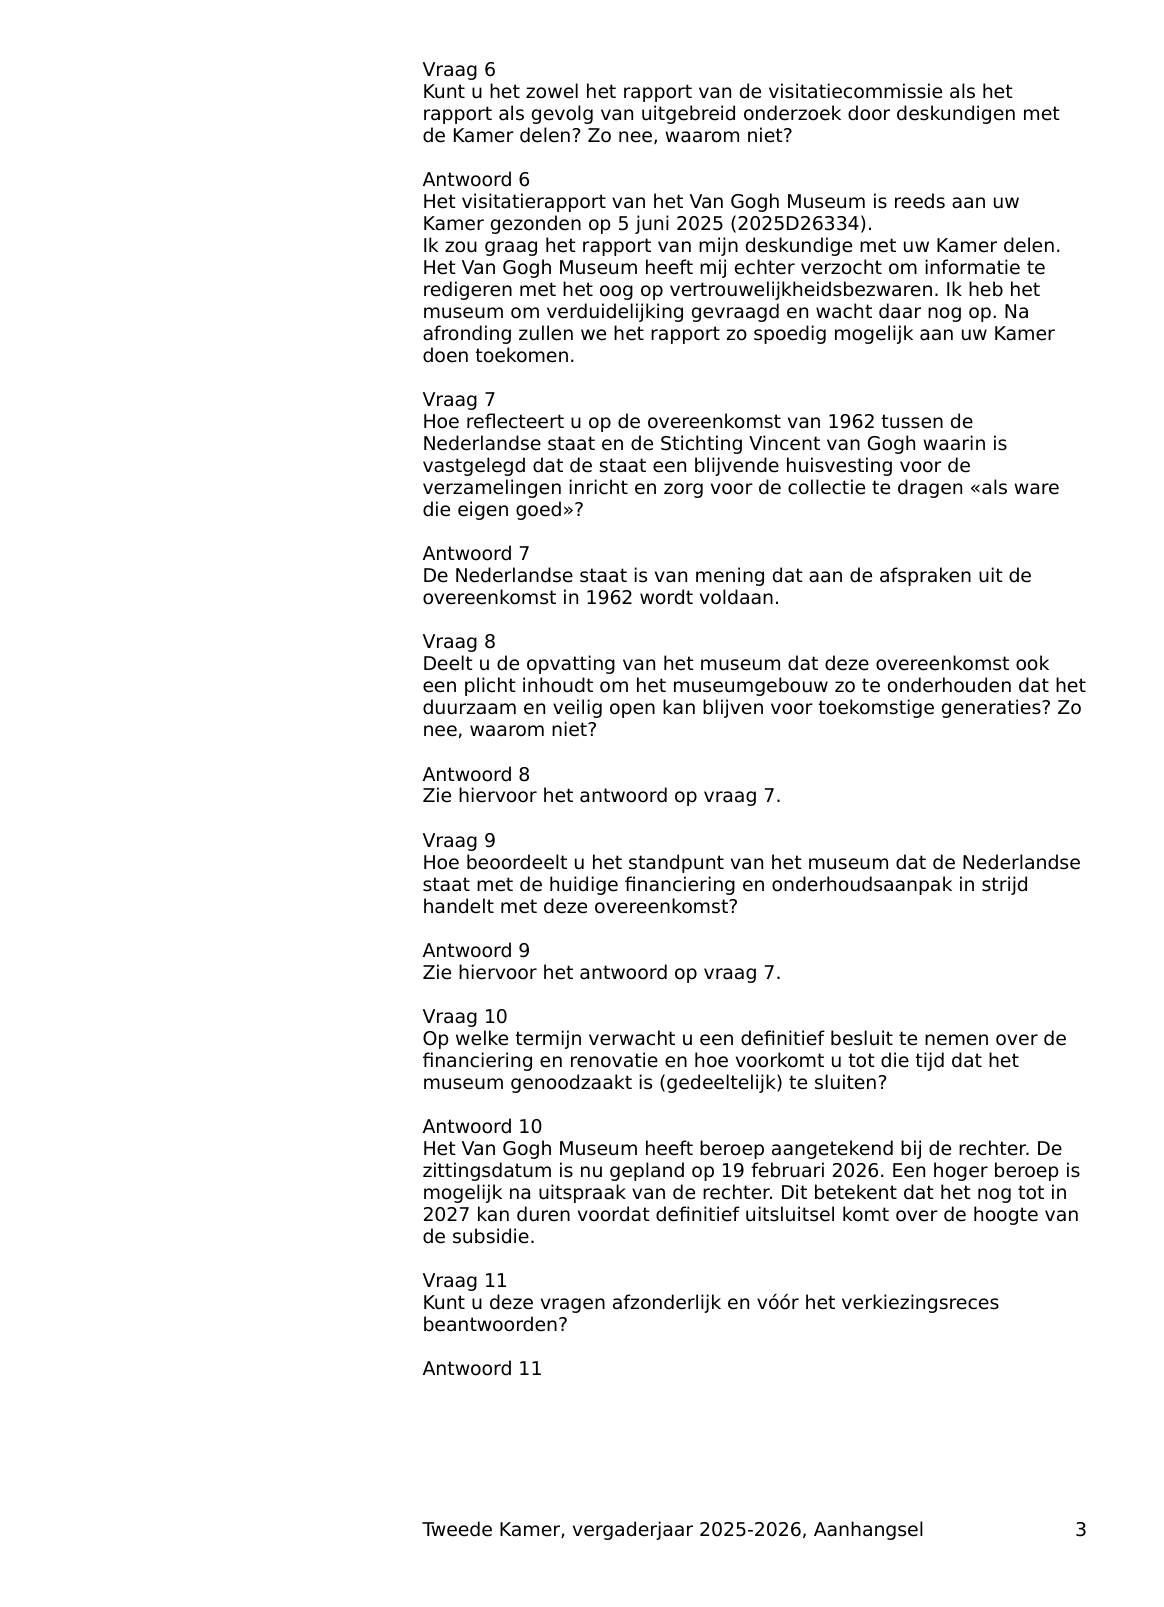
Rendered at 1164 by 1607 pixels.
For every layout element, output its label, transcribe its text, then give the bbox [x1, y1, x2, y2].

text Het Van Gogh Museum heeft beroep aangetekend bij de rechter. De zittingsdatum is nu gepland op 19 februari 2026. Een hoger beroep is mogelijk na uitspraak van de rechter. Dit betekent dat het nog tot in 2027 kan duren voordat definitief uitsluitsel komt over de hoogte van de subsidie. [422, 1138, 1087, 1248]
text Het visitatierapport van het Van Gogh Museum is reeds aan uw Kamer gezonden op 5 juni 2025 (2025D26334). [422, 191, 1087, 235]
text Ik zou graag het rapport van mijn deskundige met uw Kamer delen. Het Van Gogh Museum heeft mij echter verzocht om informatie te redigeren met het oog op vertrouwelijkheidsbezwaren. Ik heb het museum om verduidelijking gevraagd en wacht daar nog op. Na afronding zullen we het rapport zo spoedig mogelijk aan uw Kamer doen toekomen. [422, 235, 1087, 367]
text Kunt u deze vragen afzonderlijk en vóór het verkiezingsreces beantwoorden? [422, 1292, 1087, 1336]
text Antwoord 9 [422, 940, 1087, 962]
text Antwoord 8 [422, 763, 1087, 785]
text Antwoord 11 [422, 1358, 1087, 1380]
text Hoe beoordeelt u het standpunt van het museum dat de Nederlandse staat met de huidige financiering en onderhoudsaanpak in strijd handelt met deze overeenkomst? [422, 852, 1087, 917]
text Vraag 9 [422, 829, 1087, 852]
text Vraag 8 [422, 631, 1087, 653]
text Op welke termijn verwacht u een definitief besluit te nemen over de financiering en renovatie en hoe voorkomt u tot die tijd dat het museum genoodzaakt is (gedeeltelijk) te sluiten? [422, 1028, 1087, 1094]
text Zie hiervoor het antwoord op vraag 7. [422, 962, 1087, 984]
text Vraag 11 [422, 1270, 1087, 1292]
text Kunt u het zowel het rapport van de visitatiecommissie als het rapport als gevolg van uitgebreid onderzoek door deskundigen met de Kamer delen? Zo nee, waarom niet? [422, 81, 1087, 147]
text De Nederlandse staat is van mening dat aan de afspraken uit de overeenkomst in 1962 wordt voldaan. [422, 565, 1087, 609]
text Vraag 7 [422, 389, 1087, 411]
text Vraag 6 [422, 59, 1087, 81]
text Antwoord 7 [422, 543, 1087, 565]
text Hoe reflecteert u op de overeenkomst van 1962 tussen de Nederlandse staat en de Stichting Vincent van Gogh waarin is vastgelegd dat de staat een blijvende huisvesting voor de verzamelingen inricht en zorg voor de collectie te dragen «als ware die eigen goed»? [422, 411, 1087, 521]
text Antwoord 6 [422, 169, 1087, 191]
text Antwoord 10 [422, 1116, 1087, 1138]
text Zie hiervoor het antwoord op vraag 7. [422, 785, 1087, 807]
text Vraag 10 [422, 1006, 1087, 1028]
text Deelt u de opvatting van het museum dat deze overeenkomst ook een plicht inhoudt om het museumgebouw zo te onderhouden dat het duurzaam en veilig open kan blijven voor toekomstige generaties? Zo nee, waarom niet? [422, 653, 1087, 741]
